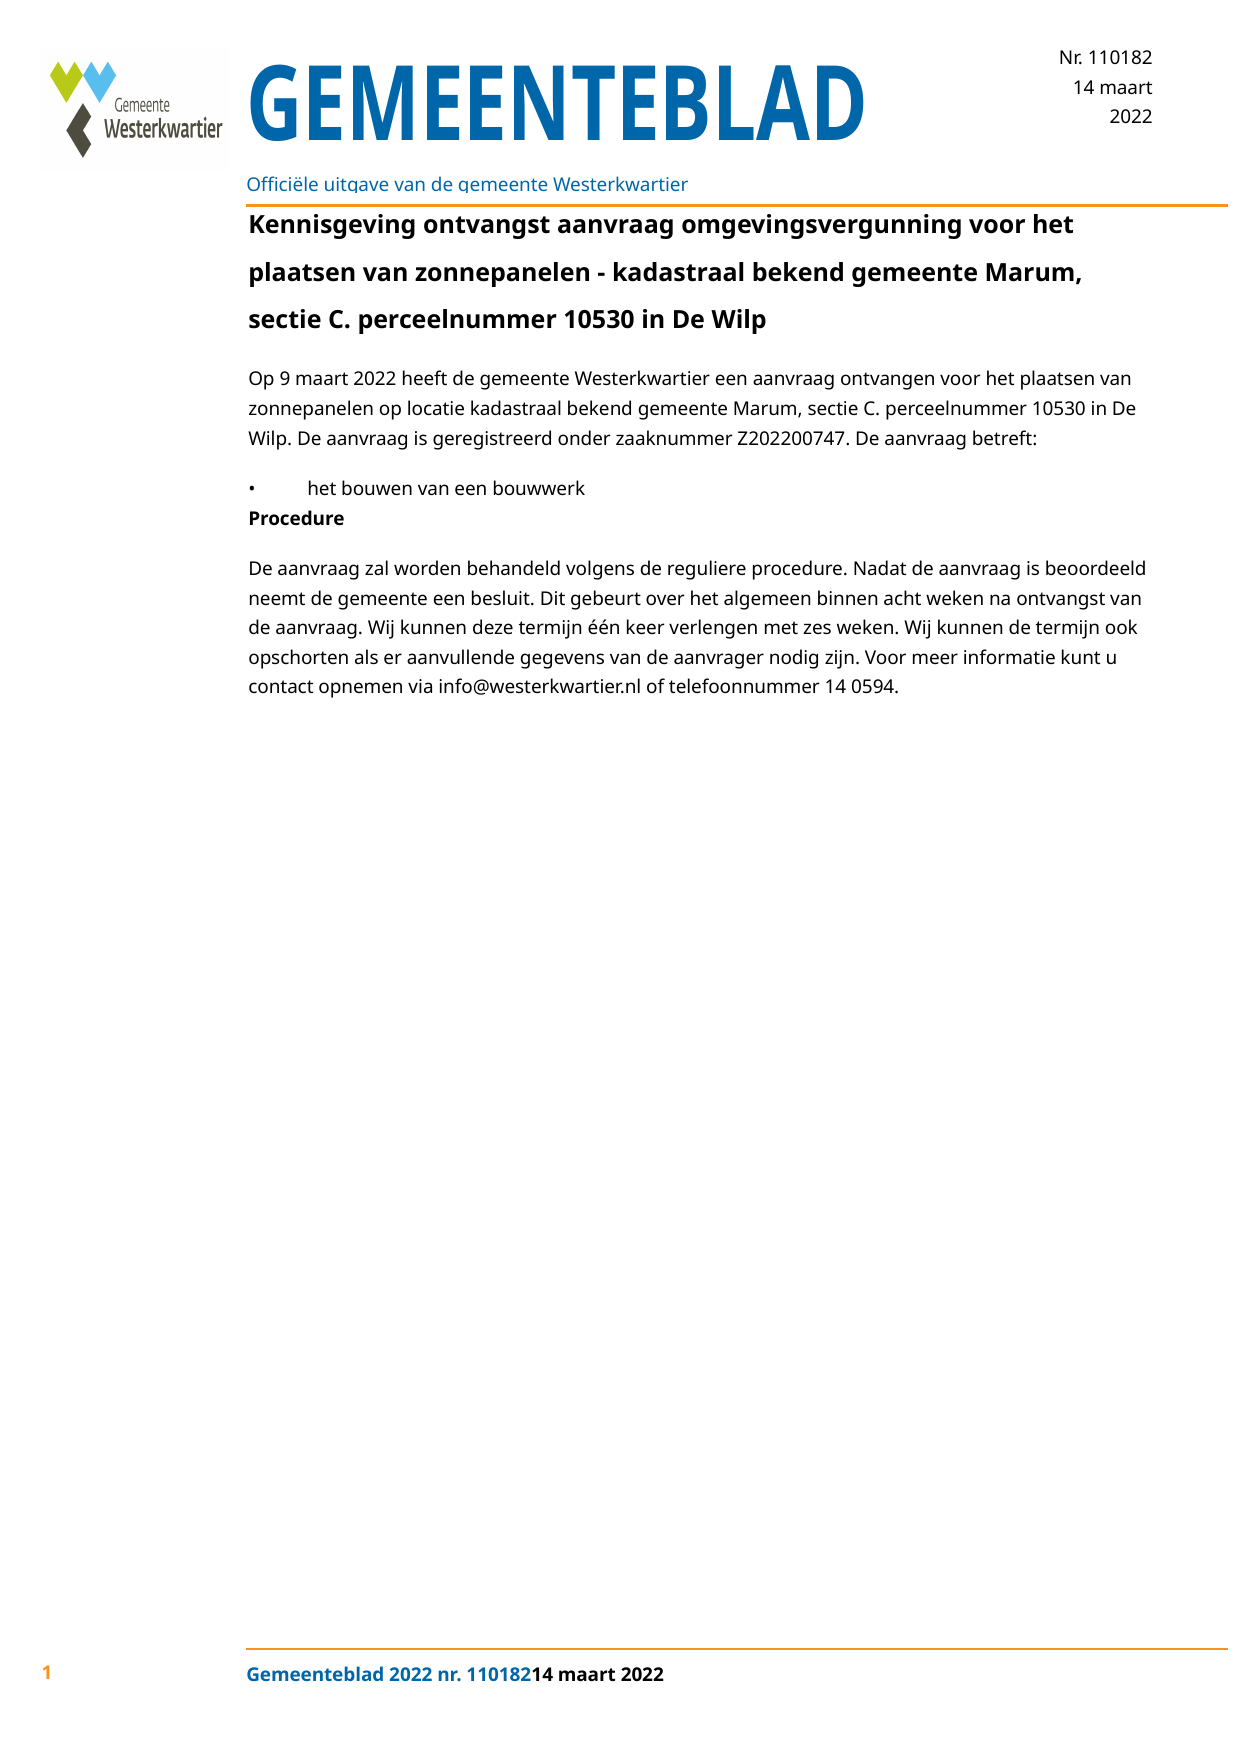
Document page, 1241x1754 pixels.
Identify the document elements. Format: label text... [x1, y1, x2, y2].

text Kennisgeving ontvangst aanvraag omgevingsvergunning voor het plaatsen van zonnepanelen - kadastraal bekend gemeente Marum, sectie C. perceelnummer 10530 in De Wilp [248, 207, 1152, 336]
text Op 9 maart 2022 heeft de gemeente Westerkwartier een aanvraag ontvangen voor het plaatsen van zonnepanelen op locatie kadastraal bekend gemeente Marum, sectie C. perceelnummer 10530 in De Wilp. De aanvraag is geregistreerd onder zaaknummer Z202200747. De aanvraag betreft: [248, 366, 1152, 450]
text Procedure [248, 505, 1152, 530]
picture [41, 47, 231, 172]
text De aanvraag zal worden behandeld volgens de reguliere procedure. Nadat de aanvraag is beoordeeld neemt de gemeente een besluit. Dit gebeurt over het algemeen binnen acht weken na ontvangst van de aanvraag. Wij kunnen deze termijn één keer verlengen met zes weken. Wij kunnen de termijn ook opschorten als er aanvullende gegevens van de aanvrager nodig zijn. Voor meer informatie kunt u contact opnemen via info@westerkwartier.nl of telefoonnummer 14 0594. [248, 555, 1152, 699]
list het bouwen van een bouwwerk [248, 475, 1152, 501]
